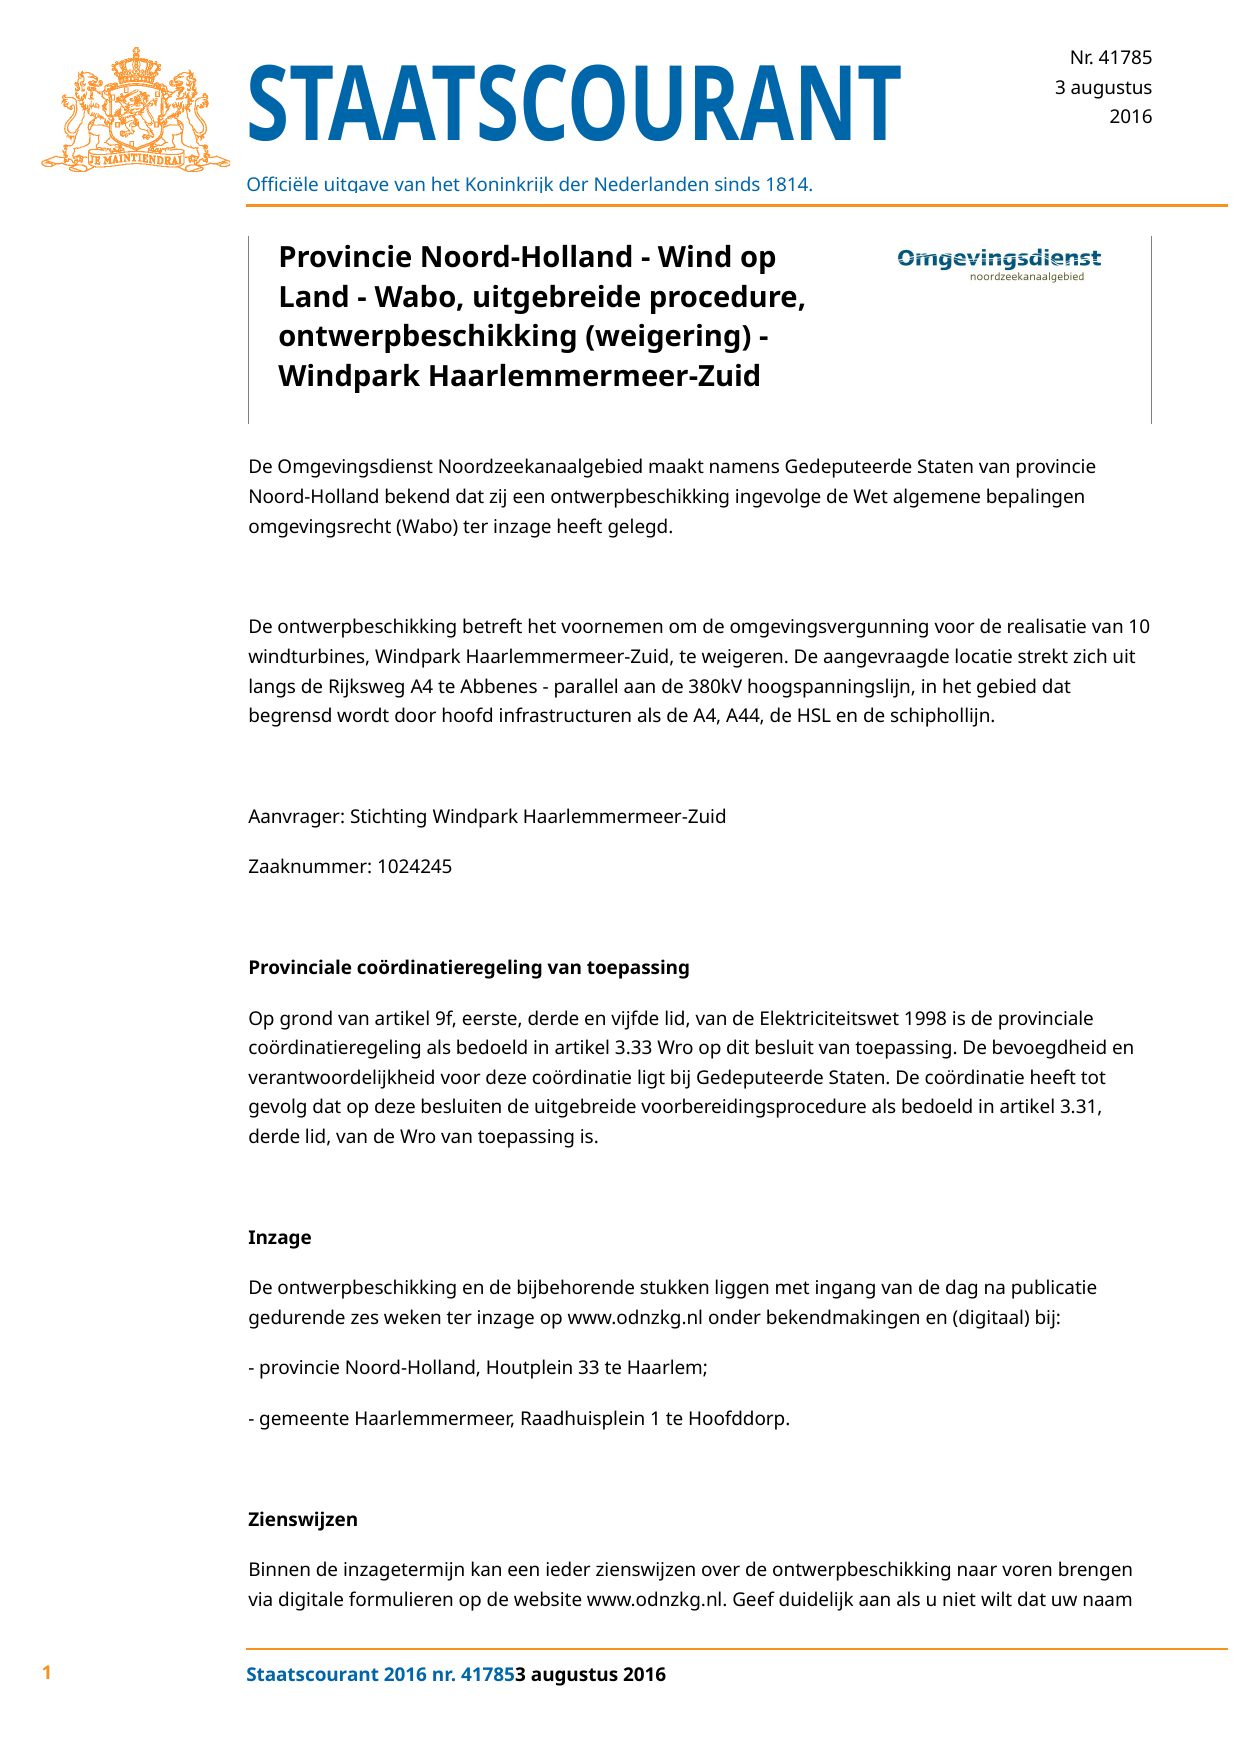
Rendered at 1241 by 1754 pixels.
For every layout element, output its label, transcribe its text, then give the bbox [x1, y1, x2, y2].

text Zaaknummer: 1024245 [248, 854, 1152, 879]
picture [41, 47, 231, 172]
text Zienswijzen [248, 1506, 1152, 1531]
text De Omgevingsdienst Noordzeekanaalgebied maakt namens Gedeputeerde Staten van provincie Noord-Holland bekend dat zij een ontwerpbeschikking ingevolge de Wet algemene bepalingen omgevingsrecht (Wabo) ter inzage heeft gelegd. [248, 454, 1152, 538]
text Op grond van artikel 9f, eerste, derde en vijfde lid, van de Elektriciteitswet 1998 is de provinciale coördinatieregeling als bedoeld in artikel 3.33 Wro op dit besluit van toepassing. De bevoegdheid en verantwoordelijkheid voor deze coördinatie ligt bij Gedeputeerde Staten. De coördinatie heeft tot gevolg dat op deze besluiten de uitgebreide voorbereidingsprocedure als bedoeld in artikel 3.31, derde lid, van de Wro van toepassing is. [248, 1005, 1152, 1149]
text - gemeente Haarlemmermeer, Raadhuisplein 1 te Hoofddorp. [248, 1405, 1152, 1431]
table_header Provincie Noord-Holland - Wind op Land - Wabo, uitgebreide procedure, ontwerpbeschikking (weigering) - Windpark Haarlemmermeer-Zuid [249, 236, 850, 424]
picture [882, 236, 1119, 300]
table_header [850, 236, 1151, 424]
text Binnen de inzagetermijn kan een ieder zienswijzen over de ontwerpbeschikking naar voren brengen via digitale formulieren op de website www.odnzkg.nl. Geef duidelijk aan als u niet wilt dat uw naam [248, 1556, 1152, 1611]
text De ontwerpbeschikking betreft het voornemen om de omgevingsvergunning voor de realisatie van 10 windturbines, Windpark Haarlemmermeer-Zuid, te weigeren. De aangevraagde locatie strekt zich uit langs de Rijksweg A4 te Abbenes - parallel aan de 380kV hoogspanningslijn, in het gebied dat begrensd wordt door hoofd infrastructuren als de A4, A44, de HSL en de schiphollijn. [248, 614, 1152, 728]
text Aanvrager: Stichting Windpark Haarlemmermeer-Zuid [248, 803, 1152, 829]
text De ontwerpbeschikking en de bijbehorende stukken liggen met ingang van de dag na publicatie gedurende zes weken ter inzage op www.odnzkg.nl onder bekendmakingen en (digitaal) bij: [248, 1274, 1152, 1330]
text - provincie Noord-Holland, Houtplein 33 te Haarlem; [248, 1354, 1152, 1380]
text Inzage [248, 1224, 1152, 1250]
text Provinciale coördinatieregeling van toepassing [248, 954, 1152, 980]
